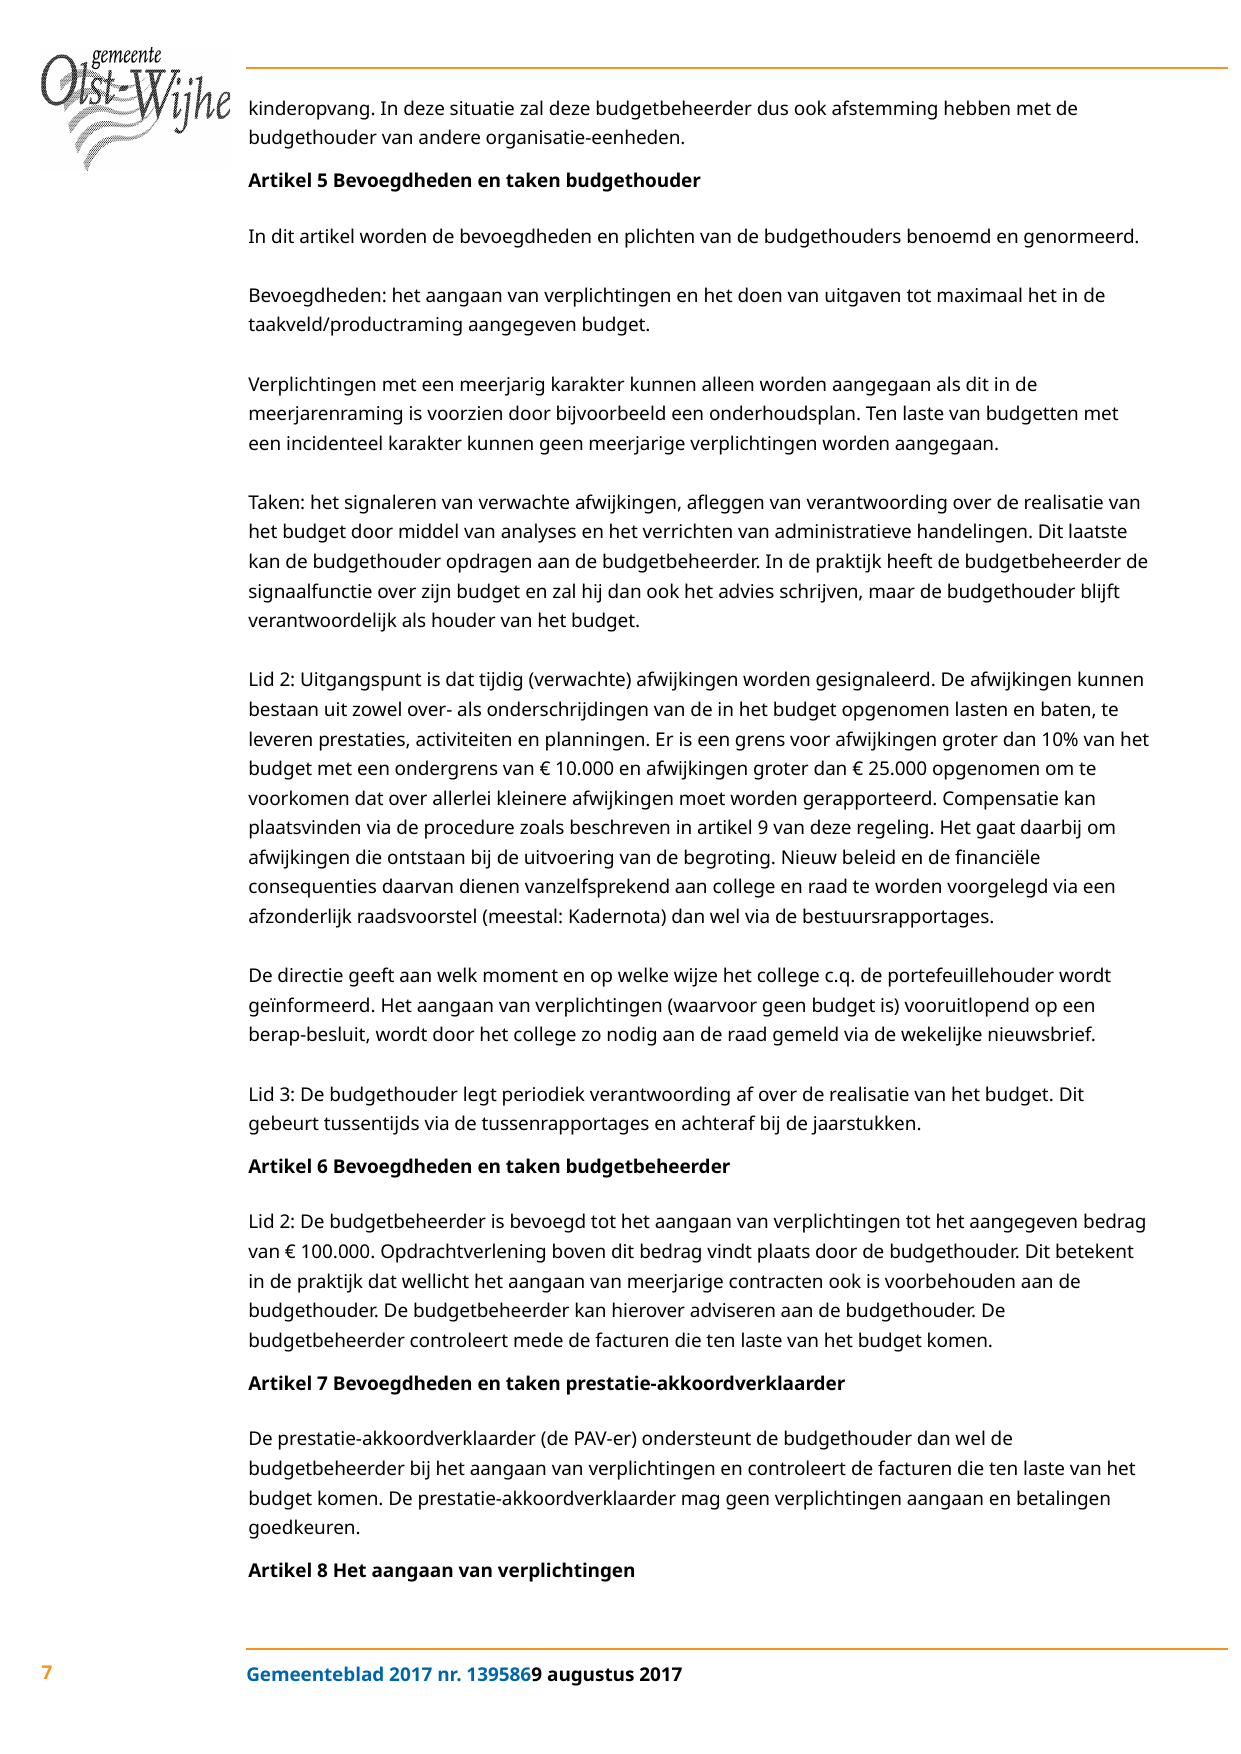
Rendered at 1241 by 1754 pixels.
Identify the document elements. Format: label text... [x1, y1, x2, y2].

text De prestatie-akkoordverklaarder (de PAV-er) ondersteunt de budgethouder dan wel de budgetbeheerder bij het aangaan van verplichtingen en controleert de facturen die ten laste van het budget komen. De prestatie-akkoordverklaarder mag geen verplichtingen aangaan en betalingen goedkeuren. [248, 1426, 1152, 1540]
text kinderopvang. In deze situatie zal deze budgetbeheerder dus ook afstemming hebben met de budgethouder van andere organisatie-eenheden. [248, 95, 1152, 150]
text Artikel 6 Bevoegdheden en taken budgetbeheerder [248, 1153, 1152, 1179]
text Verplichtingen met een meerjarig karakter kunnen alleen worden aangegaan als dit in de meerjarenraming is voorzien door bijvoorbeeld een onderhoudsplan. Ten laste van budgetten met een incidenteel karakter kunnen geen meerjarige verplichtingen worden aangegaan. [248, 371, 1152, 456]
text De directie geeft aan welk moment en op welke wijze het college c.q. de portefeuillehouder wordt geïnformeerd. Het aangaan van verplichtingen (waarvoor geen budget is) vooruitlopend op een berap-besluit, wordt door het college zo nodig aan de raad gemeld via de wekelijke nieuwsbrief. [248, 962, 1152, 1047]
text Lid 2: Uitgangspunt is dat tijdig (verwachte) afwijkingen worden gesignaleerd. De afwijkingen kunnen bestaan uit zowel over- als onderschrijdingen van de in het budget opgenomen lasten en baten, te leveren prestaties, activiteiten en planningen. Er is een grens voor afwijkingen groter dan 10% van het budget met een ondergrens van € 10.000 en afwijkingen groter dan € 25.000 opgenomen om te voorkomen dat over allerlei kleinere afwijkingen moet worden gerapporteerd. Compensatie kan plaatsvinden via de procedure zoals beschreven in artikel 9 van deze regeling. Het gaat daarbij om afwijkingen die ontstaan bij de uitvoering van de begroting. Nieuw beleid en de financiële consequenties daarvan dienen vanzelfsprekend aan college en raad te worden voorgelegd via een afzonderlijk raadsvoorstel (meestal: Kadernota) dan wel via de bestuursrapportages. [248, 667, 1152, 929]
text Taken: het signaleren van verwachte afwijkingen, afleggen van verantwoording over de realisatie van het budget door middel van analyses en het verrichten van administratieve handelingen. Dit laatste kan de budgethouder opdragen aan de budgetbeheerder. In de praktijk heeft de budgetbeheerder de signaalfunctie over zijn budget en zal hij dan ook het advies schrijven, maar de budgethouder blijft verantwoordelijk als houder van het budget. [248, 489, 1152, 633]
text In dit artikel worden de bevoegdheden en plichten van de budgethouders benoemd en genormeerd. [248, 223, 1152, 248]
text Bevoegdheden: het aangaan van verplichtingen en het doen van uitgaven tot maximaal het in de taakveld/productraming aangegeven budget. [248, 282, 1152, 337]
text Artikel 5 Bevoegdheden en taken budgethouder [248, 167, 1152, 193]
text Lid 2: De budgetbeheerder is bevoegd tot het aangaan van verplichtingen tot het aangegeven bedrag van € 100.000. Opdrachtverlening boven dit bedrag vindt plaats door de budgethouder. Dit betekent in de praktijk dat wellicht het aangaan van meerjarige contracten ook is voorbehouden aan de budgethouder. De budgetbeheerder kan hierover adviseren aan de budgethouder. De budgetbeheerder controleert mede de facturen die ten laste van het budget komen. [248, 1209, 1152, 1353]
picture [41, 47, 231, 172]
text Artikel 7 Bevoegdheden en taken prestatie-akkoordverklaarder [248, 1370, 1152, 1396]
text Lid 3: De budgethouder legt periodiek verantwoording af over de realisatie van het budget. Dit gebeurt tussentijds via de tussenrapportages en achteraf bij de jaarstukken. [248, 1081, 1152, 1136]
text Artikel 8 Het aangaan van verplichtingen [248, 1557, 1152, 1583]
